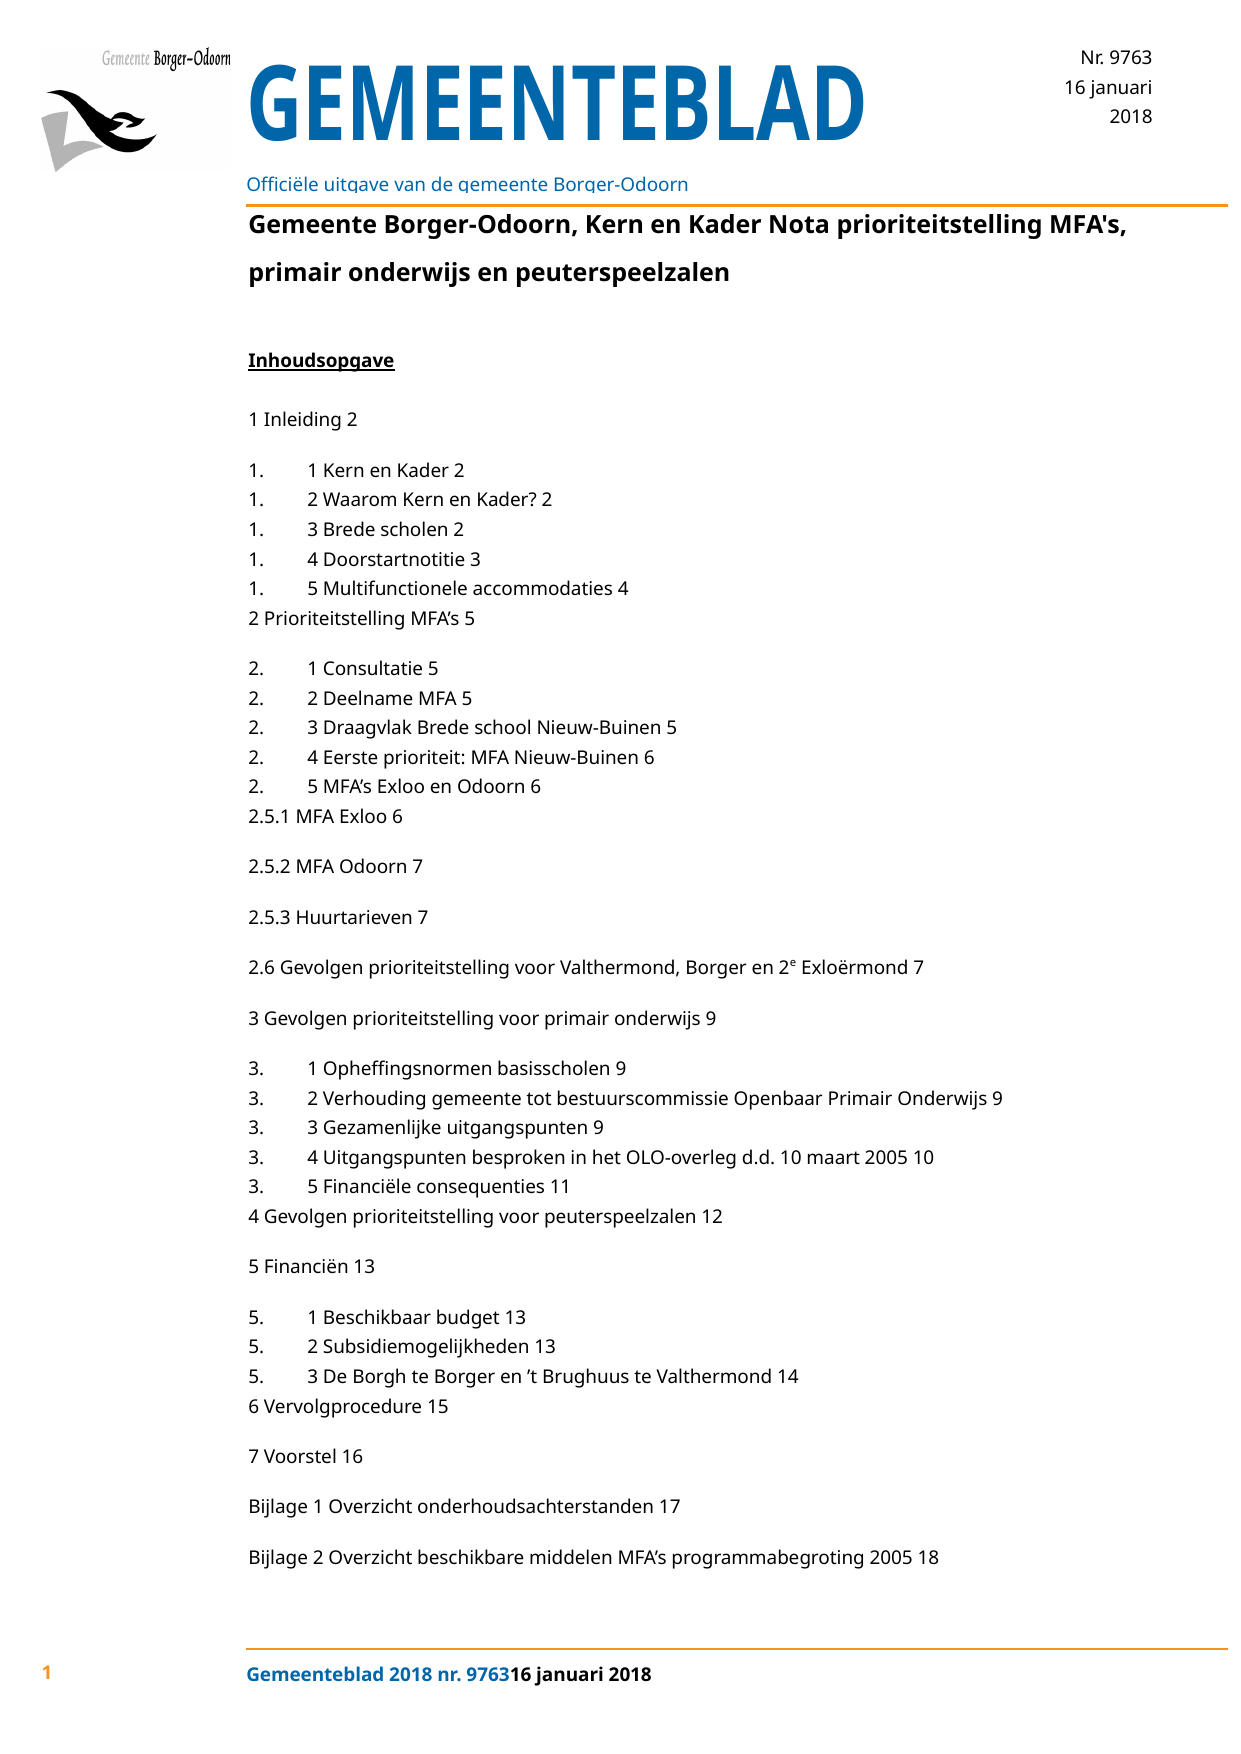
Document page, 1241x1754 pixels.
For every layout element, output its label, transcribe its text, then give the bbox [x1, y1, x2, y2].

text Bijlage 1 Overzicht onderhoudsachterstanden 17 [248, 1494, 1152, 1519]
list 3 Brede scholen 2 [248, 516, 1152, 542]
list 2 Verhouding gemeente tot bestuurscommissie Openbaar Primair Onderwijs 9 [248, 1085, 1152, 1111]
text Bijlage 2 Overzicht beschikbare middelen MFA’s programmabegroting 2005 18 [248, 1544, 1152, 1570]
list 2 Deelname MFA 5 [248, 685, 1152, 711]
list 2 Waarom Kern en Kader? 2 [248, 487, 1152, 512]
picture [41, 47, 231, 172]
list 3 Draagvlak Brede school Nieuw-Buinen 5 [248, 714, 1152, 740]
text 4 Gevolgen prioriteitstelling voor peuterspeelzalen 12 [248, 1203, 1152, 1229]
text 6 Vervolgprocedure 15 [248, 1393, 1152, 1419]
list 4 Eerste prioriteit: MFA Nieuw-Buinen 6 [248, 744, 1152, 770]
text 1 Inleiding 2 [248, 407, 1152, 432]
list 4 Doorstartnotitie 3 [248, 546, 1152, 572]
list 2 Subsidiemogelijkheden 13 [248, 1334, 1152, 1359]
list 5 Financiële consequenties 11 [248, 1174, 1152, 1199]
text 2.5.2 MFA Odoorn 7 [248, 854, 1152, 879]
list 3 De Borgh te Borger en ’t Brughuus te Valthermond 14 [248, 1363, 1152, 1389]
text 5 Financiën 13 [248, 1254, 1152, 1279]
text 2.5.1 MFA Exloo 6 [248, 803, 1152, 829]
text Gemeente Borger-Odoorn, Kern en Kader Nota prioriteitstelling MFA's, primair onderwijs en peuterspeelzalen [248, 207, 1152, 288]
text Inhoudsopgave [248, 347, 1152, 373]
list 3 Gezamenlijke uitgangspunten 9 [248, 1114, 1152, 1140]
list 4 Uitgangspunten besproken in het OLO-overleg d.d. 10 maart 2005 10 [248, 1144, 1152, 1170]
text 3 Gevolgen prioriteitstelling voor primair onderwijs 9 [248, 1005, 1152, 1031]
list 1 Opheffingsnormen basisscholen 9 [248, 1055, 1152, 1081]
text 2 Prioriteitstelling MFA’s 5 [248, 605, 1152, 631]
list 5 Multifunctionele accommodaties 4 [248, 575, 1152, 601]
list 5 MFA’s Exloo en Odoorn 6 [248, 774, 1152, 799]
list 1 Beschikbaar budget 13 [248, 1304, 1152, 1330]
list 1 Kern en Kader 2 [248, 457, 1152, 483]
text 2.6 Gevolgen prioriteitstelling voor Valthermond, Borger en 2e Exloërmond 7 [248, 954, 1152, 980]
list 1 Consultatie 5 [248, 655, 1152, 681]
text 7 Voorstel 16 [248, 1443, 1152, 1469]
text 2.5.3 Huurtarieven 7 [248, 904, 1152, 930]
